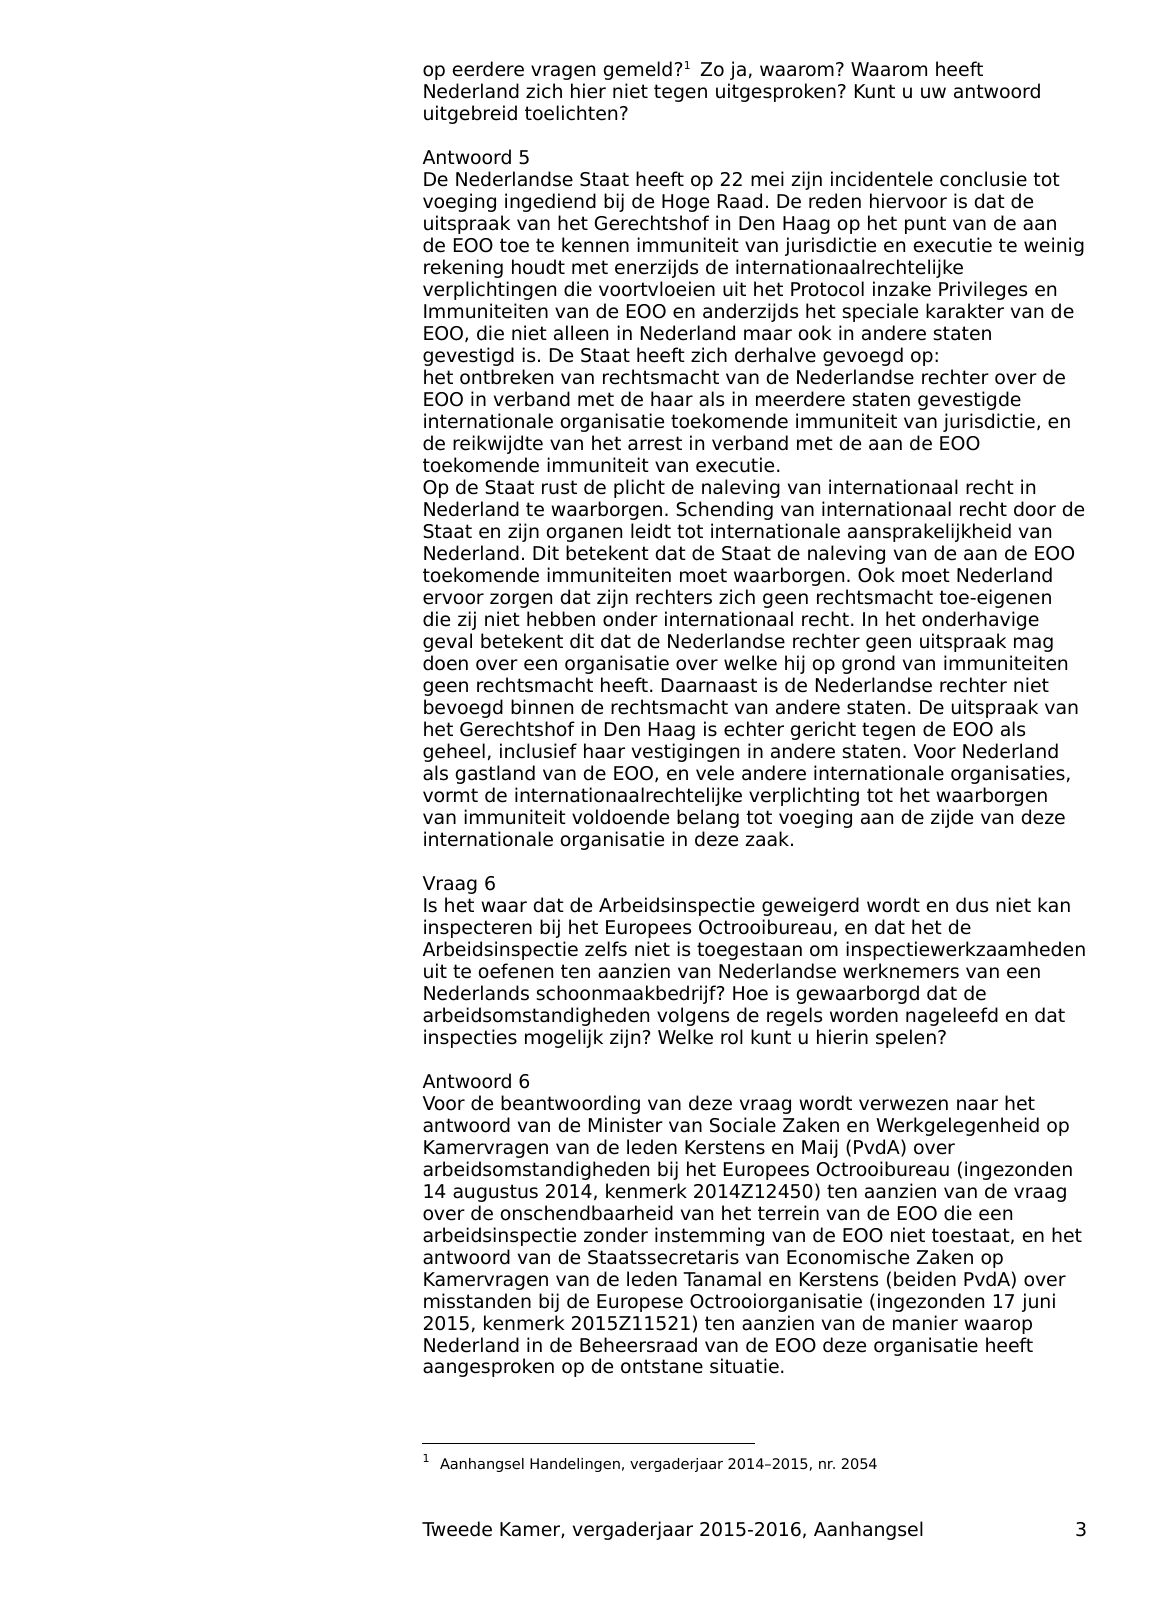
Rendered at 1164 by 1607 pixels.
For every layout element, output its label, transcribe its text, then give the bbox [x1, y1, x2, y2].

text op eerdere vragen gemeld? Zo ja, waarom? Waarom heeft Nederland zich hier niet tegen uitgesproken? Kunt u uw antwoord uitgebreid toelichten? [422, 59, 1087, 125]
text Voor de beantwoording van deze vraag wordt verwezen naar het antwoord van de Minister van Sociale Zaken en Werkgelegenheid op Kamervragen van de leden Kerstens en Maij (PvdA) over arbeidsomstandigheden bij het Europees Octrooibureau (ingezonden 14 augustus 2014, kenmerk 2014Z12450) ten aanzien van de vraag over de onschendbaarheid van het terrein van de EOO die een arbeidsinspectie zonder instemming van de EOO niet toestaat, en het antwoord van de Staatssecretaris van Economische Zaken op Kamervragen van de leden Tanamal en Kerstens (beiden PvdA) over misstanden bij de Europese Octrooiorganisatie (ingezonden 17 juni 2015, kenmerk 2015Z11521) ten aanzien van de manier waarop Nederland in de Beheersraad van de EOO deze organisatie heeft aangesproken op de ontstane situatie. [422, 1093, 1087, 1378]
text de reikwijdte van het arrest in verband met de aan de EOO toekomende immuniteit van executie. [422, 433, 1087, 477]
text Op de Staat rust de plicht de naleving van internationaal recht in Nederland te waarborgen. Schending van internationaal recht door de Staat en zijn organen leidt tot internationale aansprakelijkheid van Nederland. Dit betekent dat de Staat de naleving van de aan de EOO toekomende immuniteiten moet waarborgen. Ook moet Nederland ervoor zorgen dat zijn rechters zich geen rechtsmacht toe-eigenen die zij niet hebben onder internationaal recht. In het onderhavige geval betekent dit dat de Nederlandse rechter geen uitspraak mag doen over een organisatie over welke hij op grond van immuniteiten geen rechtsmacht heeft. Daarnaast is de Nederlandse rechter niet bevoegd binnen de rechtsmacht van andere staten. De uitspraak van het Gerechtshof in Den Haag is echter gericht tegen de EOO als geheel, inclusief haar vestigingen in andere staten. Voor Nederland als gastland van de EOO, en vele andere internationale organisaties, vormt de internationaalrechtelijke verplichting tot het waarborgen van immuniteit voldoende belang tot voeging aan de zijde van deze internationale organisatie in deze zaak. [422, 477, 1087, 851]
text Antwoord 6 [422, 1071, 1087, 1093]
text De Nederlandse Staat heeft op 22 mei zijn incidentele conclusie tot voeging ingediend bij de Hoge Raad. De reden hiervoor is dat de uitspraak van het Gerechtshof in Den Haag op het punt van de aan de EOO toe te kennen immuniteit van jurisdictie en executie te weinig rekening houdt met enerzijds de internationaalrechtelijke verplichtingen die voortvloeien uit het Protocol inzake Privileges en Immuniteiten van de EOO en anderzijds het speciale karakter van de EOO, die niet alleen in Nederland maar ook in andere staten gevestigd is. De Staat heeft zich derhalve gevoegd op: [422, 169, 1087, 367]
text Vraag 6 [422, 873, 1087, 895]
text Antwoord 5 [422, 147, 1087, 169]
text het ontbreken van rechtsmacht van de Nederlandse rechter over de EOO in verband met de haar als in meerdere staten gevestigde internationale organisatie toekomende immuniteit van jurisdictie, en [422, 367, 1087, 433]
text Aanhangsel Handelingen, vergaderjaar 2014–2015, nr. 2054 [422, 1452, 1087, 1474]
text Is het waar dat de Arbeidsinspectie geweigerd wordt en dus niet kan inspecteren bij het Europees Octrooibureau, en dat het de Arbeidsinspectie zelfs niet is toegestaan om inspectiewerkzaamheden uit te oefenen ten aanzien van Nederlandse werknemers van een Nederlands schoonmaakbedrijf? Hoe is gewaarborgd dat de arbeidsomstandigheden volgens de regels worden nageleefd en dat inspecties mogelijk zijn? Welke rol kunt u hierin spelen? [422, 895, 1087, 1048]
